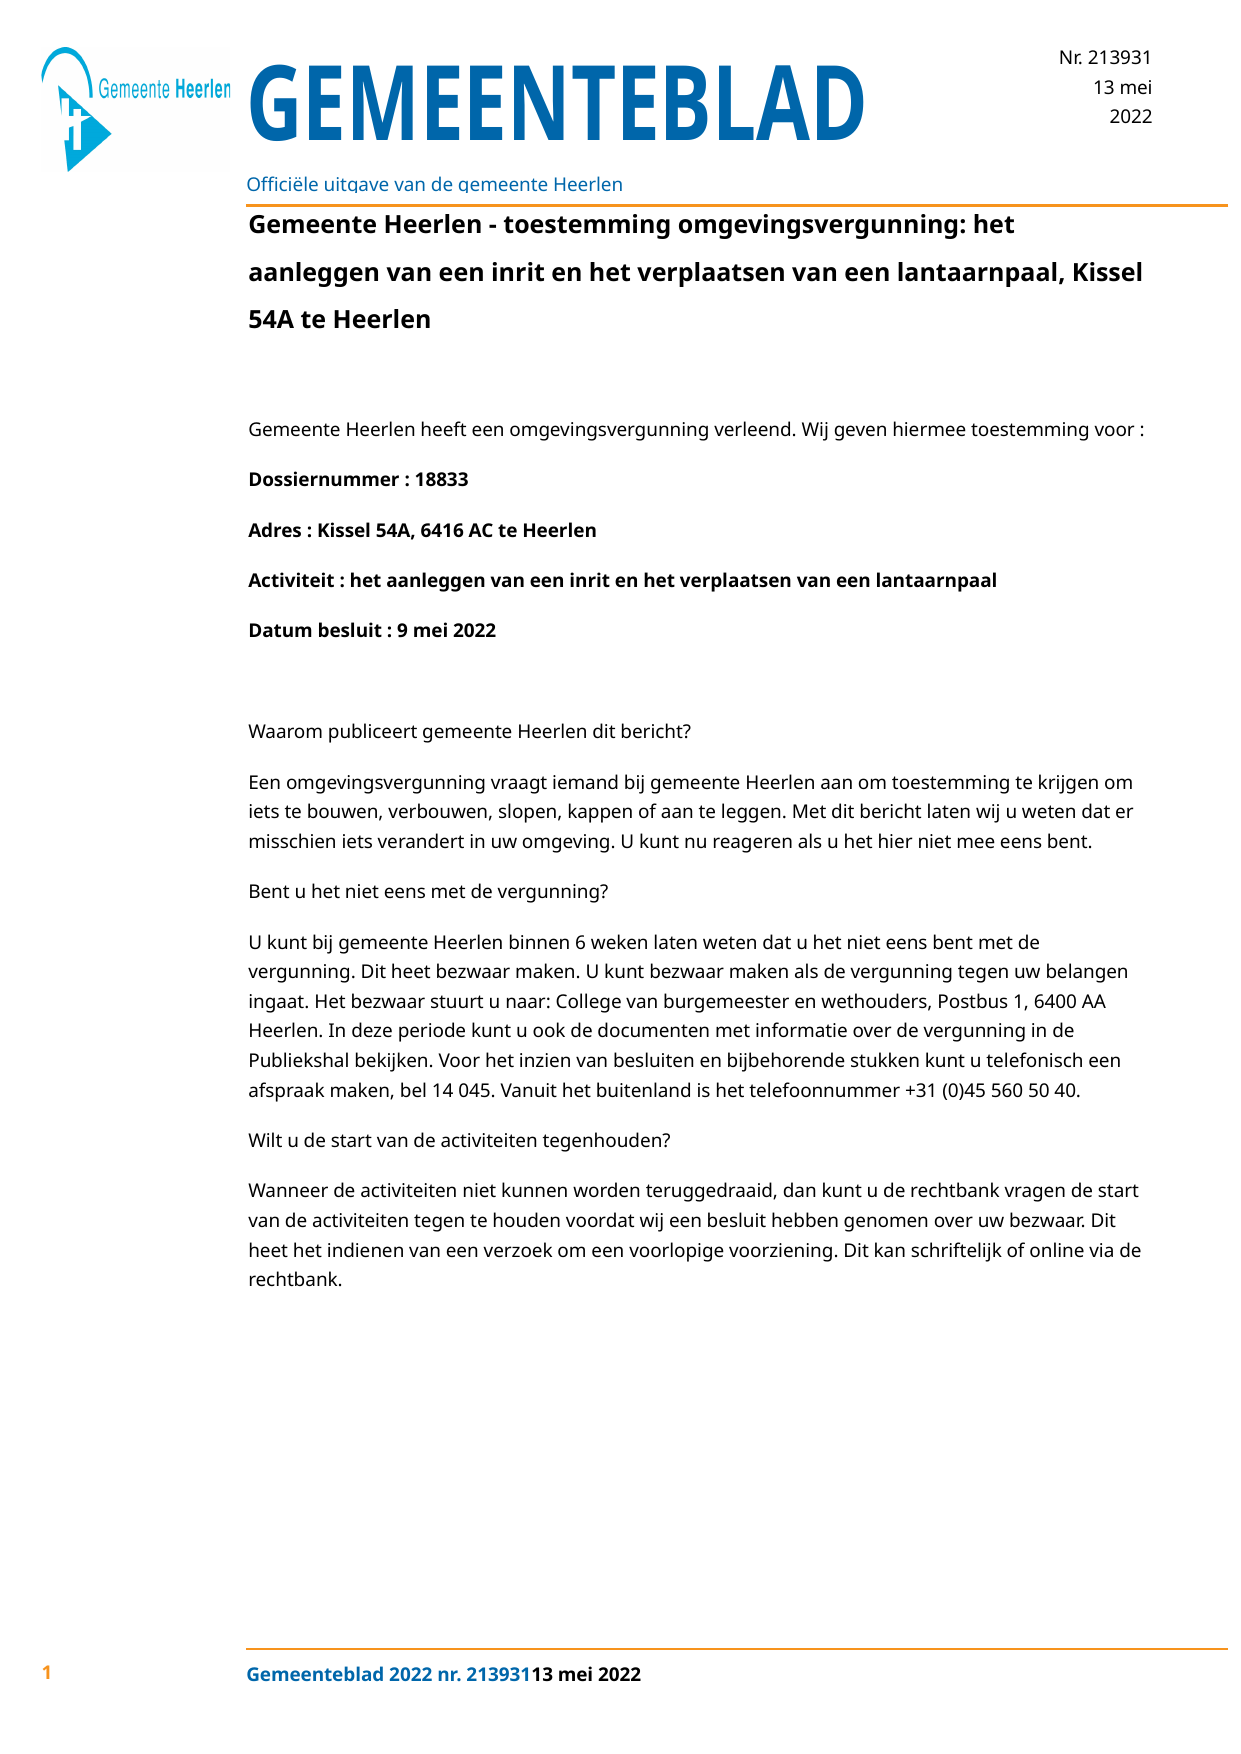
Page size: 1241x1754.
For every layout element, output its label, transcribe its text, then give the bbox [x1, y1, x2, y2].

text Wanneer de activiteiten niet kunnen worden teruggedraaid, dan kunt u de rechtbank vragen de start van de activiteiten tegen te houden voordat wij een besluit hebben genomen over uw bezwaar. Dit heet het indienen van een verzoek om een voorlopige voorziening. Dit kan schriftelijk of online via de rechtbank. [248, 1178, 1152, 1292]
text Wilt u de start van de activiteiten tegenhouden? [248, 1127, 1152, 1153]
text Adres : Kissel 54A, 6416 AC te Heerlen [248, 517, 1152, 542]
text Gemeente Heerlen - toestemming omgevingsvergunning: het aanleggen van een inrit en het verplaatsen van een lantaarnpaal, Kissel 54A te Heerlen [248, 207, 1152, 336]
text Datum besluit : 9 mei 2022 [248, 618, 1152, 643]
picture [41, 47, 231, 172]
text Bent u het niet eens met de vergunning? [248, 878, 1152, 904]
text Een omgevingsvergunning vraagt iemand bij gemeente Heerlen aan om toestemming te krijgen om iets te bouwen, verbouwen, slopen, kappen of aan te leggen. Met dit bericht laten wij u weten dat er misschien iets verandert in uw omgeving. U kunt nu reageren als u het hier niet mee eens bent. [248, 769, 1152, 854]
text Waarom publiceert gemeente Heerlen dit bericht? [248, 718, 1152, 744]
text Activiteit : het aanleggen van een inrit en het verplaatsen van een lantaarnpaal [248, 567, 1152, 593]
text Gemeente Heerlen heeft een omgevingsvergunning verleend. Wij geven hiermee toestemming voor : [248, 416, 1152, 442]
text Dossiernummer : 18833 [248, 466, 1152, 492]
text U kunt bij gemeente Heerlen binnen 6 weken laten weten dat u het niet eens bent met de vergunning. Dit heet bezwaar maken. U kunt bezwaar maken als de vergunning tegen uw belangen ingaat. Het bezwaar stuurt u naar: College van burgemeester en wethouders, Postbus 1, 6400 AA Heerlen. In deze periode kunt u ook de documenten met informatie over de vergunning in de Publiekshal bekijken. Voor het inzien van besluiten en bijbehorende stukken kunt u telefonisch een afspraak maken, bel 14 045. Vanuit het buitenland is het telefoonnummer +31 (0)45 560 50 40. [248, 929, 1152, 1102]
picture [41, 47, 59, 70]
